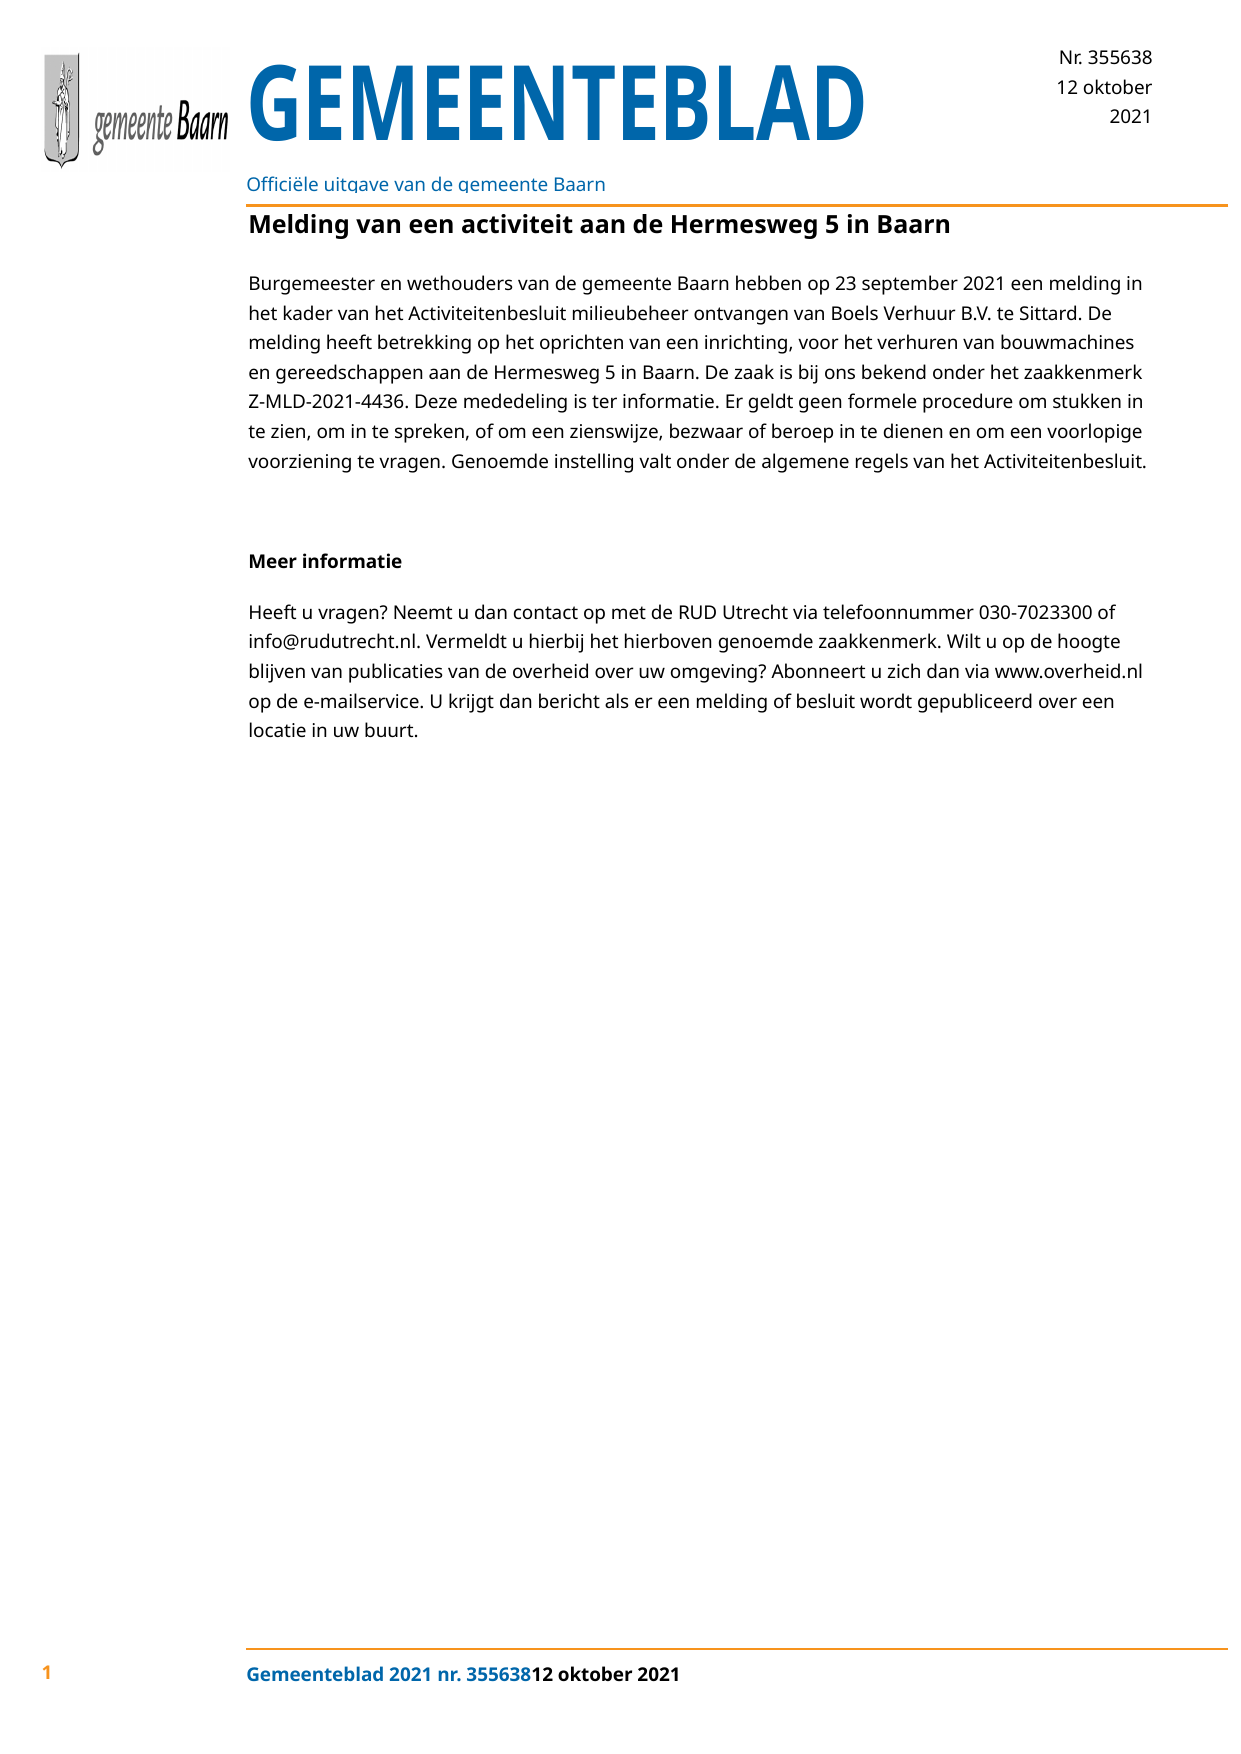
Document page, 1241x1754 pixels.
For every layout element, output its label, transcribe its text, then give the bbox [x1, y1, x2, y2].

text Meer informatie [248, 549, 1152, 574]
text Melding van een activiteit aan de Hermesweg 5 in Baarn [248, 207, 1152, 241]
picture [41, 47, 231, 172]
text Burgemeester en wethouders van de gemeente Baarn hebben op 23 september 2021 een melding in het kader van het Activiteitenbesluit milieubeheer ontvangen van Boels Verhuur B.V. te Sittard. De melding heeft betrekking op het oprichten van een inrichting, voor het verhuren van bouwmachines en gereedschappen aan de Hermesweg 5 in Baarn. De zaak is bij ons bekend onder het zaakkenmerk Z-MLD-2021-4436. Deze mededeling is ter informatie. Er geldt geen formele procedure om stukken in te zien, om in te spreken, of om een zienswijze, bezwaar of beroep in te dienen en om een voorlopige voorziening te vragen. Genoemde instelling valt onder de algemene regels van het Activiteitenbesluit. [248, 270, 1152, 473]
text Heeft u vragen? Neemt u dan contact op met de RUD Utrecht via telefoonnummer 030-7023300 of info@rudutrecht.nl. Vermeldt u hierbij het hierboven genoemde zaakkenmerk. Wilt u op de hoogte blijven van publicaties van de overheid over uw omgeving? Abonneert u zich dan via www.overheid.nl op de e-mailservice. U krijgt dan bericht als er een melding of besluit wordt gepubliceerd over een locatie in uw buurt. [248, 599, 1152, 743]
